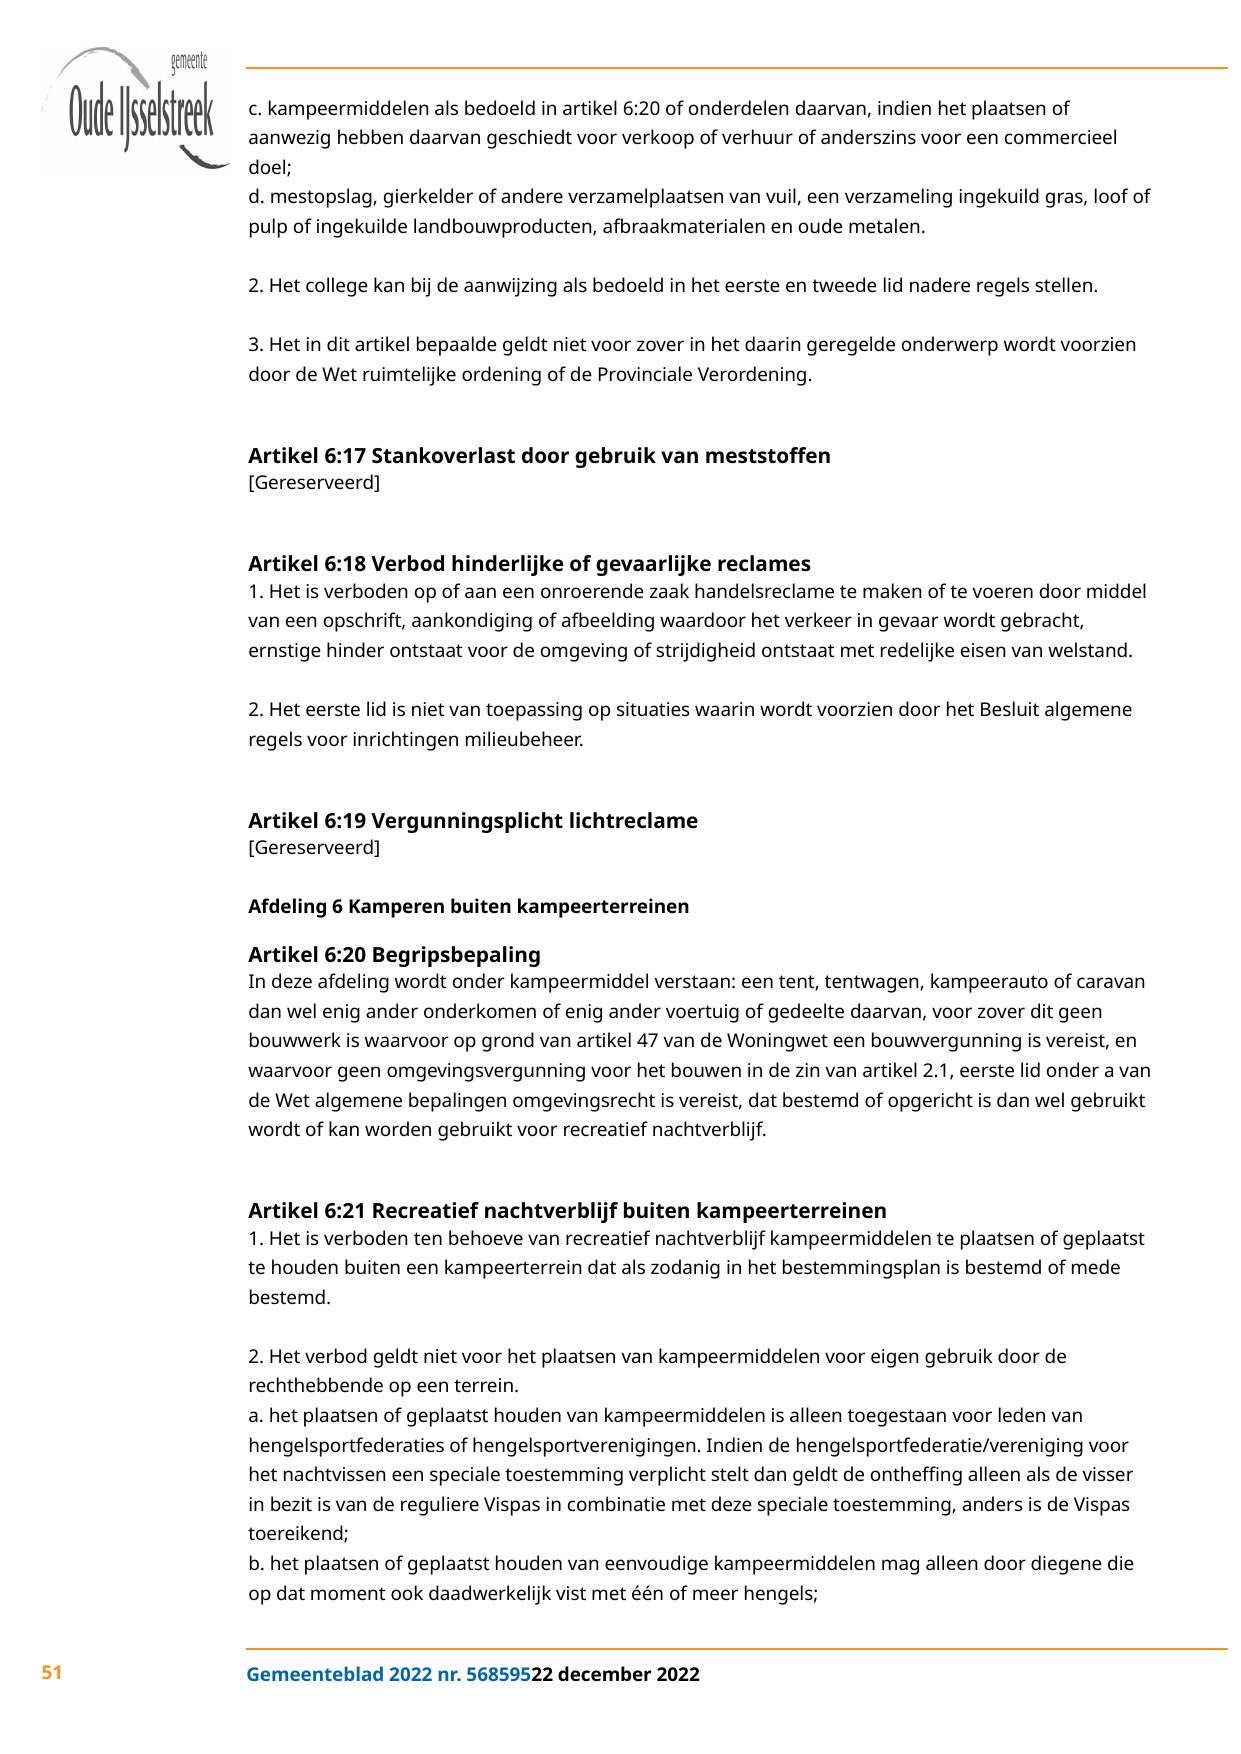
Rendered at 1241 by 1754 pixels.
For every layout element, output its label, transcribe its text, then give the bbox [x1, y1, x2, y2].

text [Gereserveerd] [248, 834, 1152, 860]
text [Gereserveerd] [248, 469, 1152, 495]
text 2. Het college kan bij de aanwijzing als bedoeld in het eerste en tweede lid nadere regels stellen. [248, 272, 1152, 298]
text Artikel 6:21 Recreatief nachtverblijf buiten kampeerterreinen [248, 1196, 1152, 1225]
text 2. Het verbod geldt niet voor het plaatsen van kampeermiddelen voor eigen gebruik door de rechthebbende op een terrein. [248, 1343, 1152, 1398]
text 3. Het in dit artikel bepaalde geldt niet voor zover in het daarin geregelde onderwerp wordt voorzien door de Wet ruimtelijke ordening of de Provinciale Verordening. [248, 331, 1152, 387]
text Artikel 6:19 Vergunningsplicht lichtreclame [248, 806, 1152, 834]
text a. het plaatsen of geplaatst houden van kampeermiddelen is alleen toegestaan voor leden van hengelsportfederaties of hengelsportverenigingen. Indien de hengelsportfederatie/vereniging voor het nachtvissen een speciale toestemming verplicht stelt dan geldt de ontheffing alleen als de visser in bezit is van de reguliere Vispas in combinatie met deze speciale toestemming, anders is de Vispas toereikend; [248, 1402, 1152, 1546]
text Artikel 6:20 Begripsbepaling [248, 940, 1152, 968]
text 2. Het eerste lid is niet van toepassing op situaties waarin wordt voorzien door het Besluit algemene regels voor inrichtingen milieubeheer. [248, 696, 1152, 752]
text c. kampeermiddelen als bedoeld in artikel 6:20 of onderdelen daarvan, indien het plaatsen of aanwezig hebben daarvan geschiedt voor verkoop of verhuur of anderszins voor een commercieel doel; [248, 95, 1152, 180]
text Afdeling 6 Kamperen buiten kampeerterreinen [248, 893, 1152, 919]
text d. mestopslag, gierkelder of andere verzamelplaatsen van vuil, een verzameling ingekuild gras, loof of pulp of ingekuilde landbouwproducten, afbraakmaterialen en oude metalen. [248, 183, 1152, 239]
text 1. Het is verboden op of aan een onroerende zaak handelsreclame te maken of te voeren door middel van een opschrift, aankondiging of afbeelding waardoor het verkeer in gevaar wordt gebracht, ernstige hinder ontstaat voor de omgeving of strijdigheid ontstaat met redelijke eisen van welstand. [248, 578, 1152, 663]
text In deze afdeling wordt onder kampeermiddel verstaan: een tent, tentwagen, kampeerauto of caravan dan wel enig ander onderkomen of enig ander voertuig of gedeelte daarvan, voor zover dit geen bouwwerk is waarvoor op grond van artikel 47 van de Woningwet een bouwvergunning is vereist, en waarvoor geen omgevingsvergunning voor het bouwen in de zin van artikel 2.1, eerste lid onder a van de Wet algemene bepalingen omgevingsrecht is vereist, dat bestemd of opgericht is dan wel gebruikt wordt of kan worden gebruikt voor recreatief nachtverblijf. [248, 968, 1152, 1142]
text b. het plaatsen of geplaatst houden van eenvoudige kampeermiddelen mag alleen door diegene die op dat moment ook daadwerkelijk vist met één of meer hengels; [248, 1550, 1152, 1606]
text Artikel 6:18 Verbod hinderlijke of gevaarlijke reclames [248, 549, 1152, 578]
picture [41, 47, 231, 172]
text 1. Het is verboden ten behoeve van recreatief nachtverblijf kampeermiddelen te plaatsen of geplaatst te houden buiten een kampeerterrein dat als zodanig in het bestemmingsplan is bestemd of mede bestemd. [248, 1225, 1152, 1310]
text Artikel 6:17 Stankoverlast door gebruik van meststoffen [248, 441, 1152, 469]
